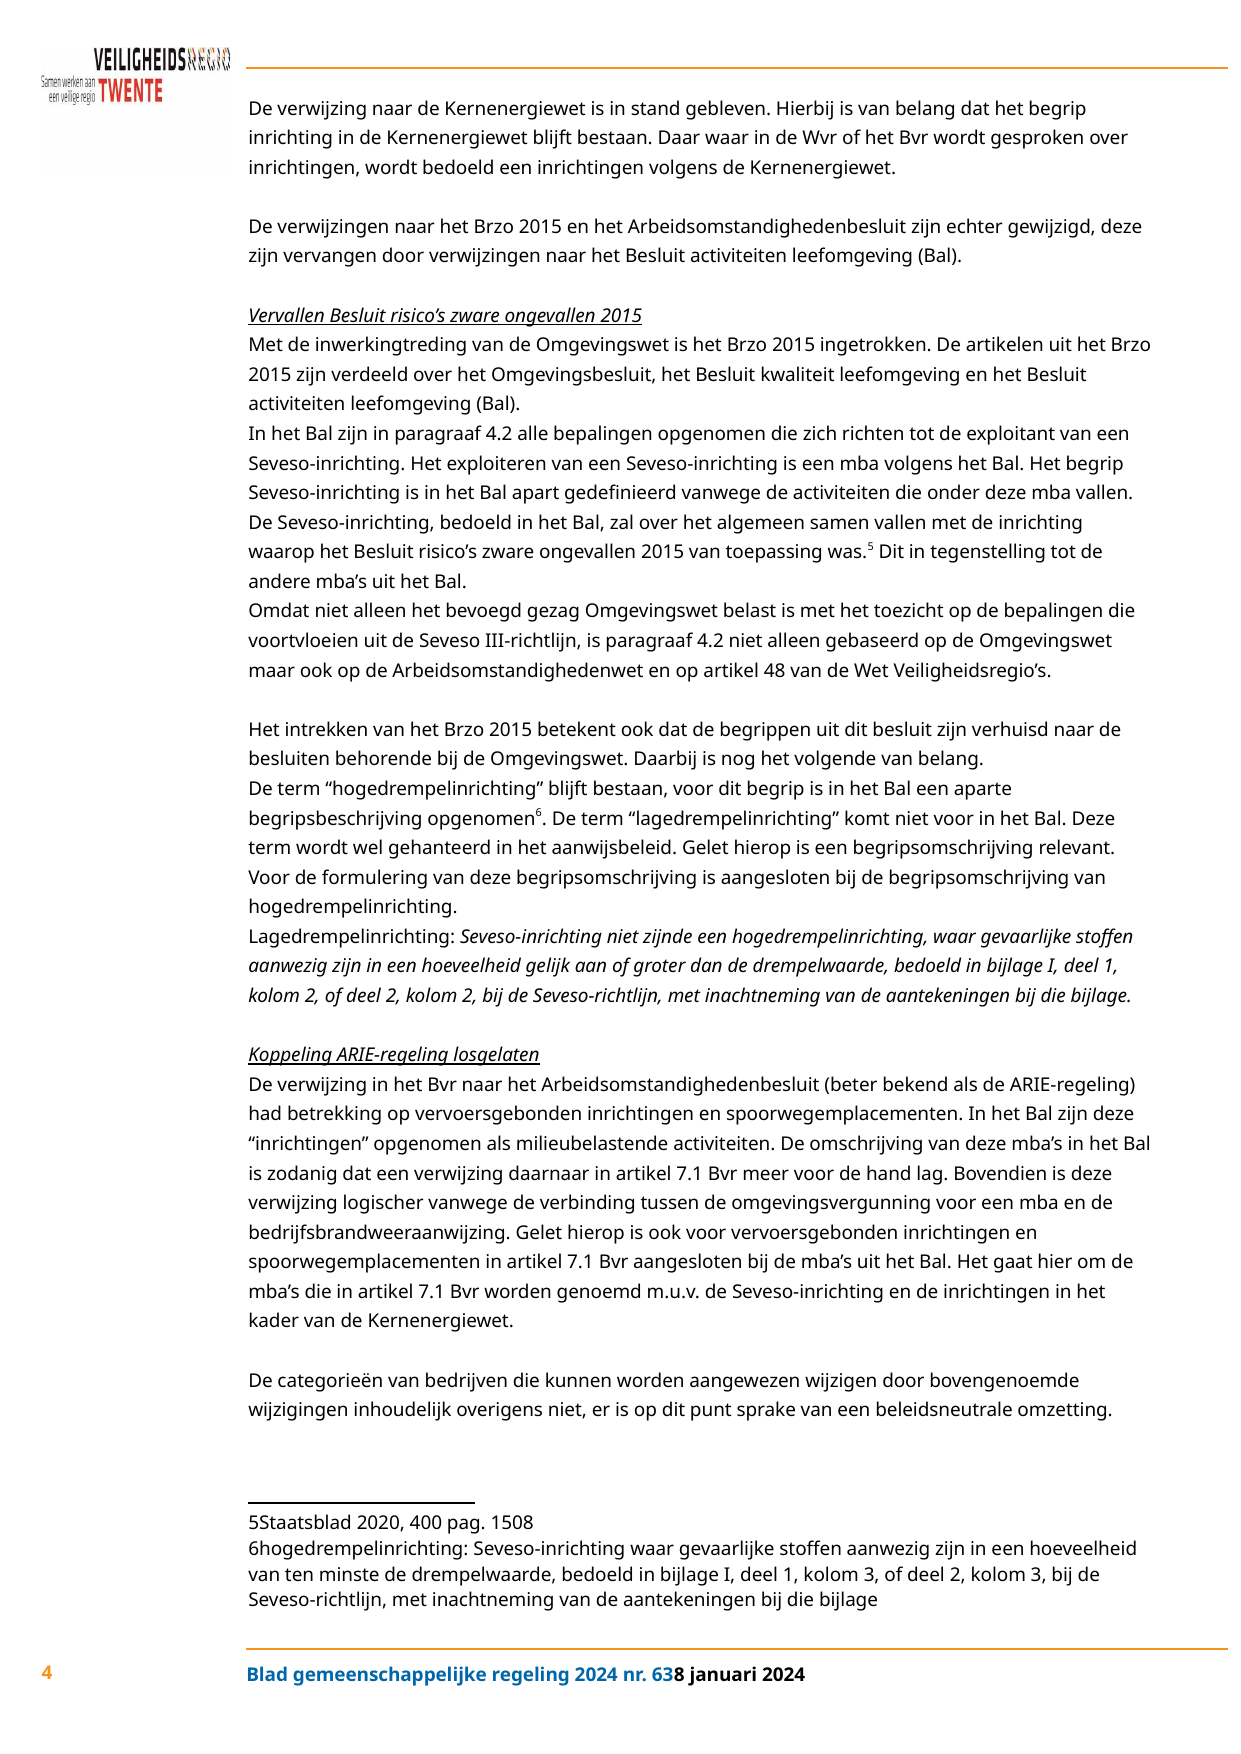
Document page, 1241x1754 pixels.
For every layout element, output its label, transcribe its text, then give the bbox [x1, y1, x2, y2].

text De term “hogedrempelinrichting” blijft bestaan, voor dit begrip is in het Bal een aparte begripsbeschrijving opgenomen. De term “lagedrempelinrichting” komt niet voor in het Bal. Deze term wordt wel gehanteerd in het aanwijsbeleid. Gelet hierop is een begripsomschrijving relevant. Voor de formulering van deze begripsomschrijving is aangesloten bij de begripsomschrijving van hogedrempelinrichting. [248, 775, 1152, 919]
text Staatsblad 2020, 400 pag. 1508 [248, 1509, 1152, 1535]
text De verwijzing naar de Kernenergiewet is in stand gebleven. Hierbij is van belang dat het begrip inrichting in de Kernenergiewet blijft bestaan. Daar waar in de Wvr of het Bvr wordt gesproken over inrichtingen, wordt bedoeld een inrichtingen volgens de Kernenergiewet. [248, 95, 1152, 180]
text Het intrekken van het Brzo 2015 betekent ook dat de begrippen uit dit besluit zijn verhuisd naar de besluiten behorende bij de Omgevingswet. Daarbij is nog het volgende van belang. [248, 716, 1152, 771]
text De categorieën van bedrijven die kunnen worden aangewezen wijzigen door bovengenoemde wijzigingen inhoudelijk overigens niet, er is op dit punt sprake van een beleidsneutrale omzetting. [248, 1367, 1152, 1422]
text Lagedrempelinrichting: Seveso-inrichting niet zijnde een hogedrempelinrichting, waar gevaarlijke stoffen aanwezig zijn in een hoeveelheid gelijk aan of groter dan de drempelwaarde, bedoeld in bijlage I, deel 1, kolom 2, of deel 2, kolom 2, bij de Seveso-richtlijn, met inachtneming van de aantekeningen bij die bijlage. [248, 923, 1152, 1008]
text In het Bal zijn in paragraaf 4.2 alle bepalingen opgenomen die zich richten tot de exploitant van een Seveso-inrichting. Het exploiteren van een Seveso-inrichting is een mba volgens het Bal. Het begrip Seveso-inrichting is in het Bal apart gedefinieerd vanwege de activiteiten die onder deze mba vallen. De Seveso-inrichting, bedoeld in het Bal, zal over het algemeen samen vallen met de inrichting waarop het Besluit risico’s zware ongevallen 2015 van toepassing was. Dit in tegenstelling tot de andere mba’s uit het Bal. [248, 420, 1152, 594]
picture [41, 47, 231, 172]
text Met de inwerkingtreding van de Omgevingswet is het Brzo 2015 ingetrokken. De artikelen uit het Brzo 2015 zijn verdeeld over het Omgevingsbesluit, het Besluit kwaliteit leefomgeving en het Besluit activiteiten leefomgeving (Bal). [248, 331, 1152, 416]
text Vervallen Besluit risico’s zware ongevallen 2015 [248, 302, 1152, 328]
text Omdat niet alleen het bevoegd gezag Omgevingswet belast is met het toezicht op de bepalingen die voortvloeien uit de Seveso III-richtlijn, is paragraaf 4.2 niet alleen gebaseerd op de Omgevingswet maar ook op de Arbeidsomstandighedenwet en op artikel 48 van de Wet Veiligheidsregio’s. [248, 598, 1152, 683]
text hogedrempelinrichting: Seveso-inrichting waar gevaarlijke stoffen aanwezig zijn in een hoeveelheid van ten minste de drempelwaarde, bedoeld in bijlage I, deel 1, kolom 3, of deel 2, kolom 3, bij de Seveso-richtlijn, met inachtneming van de aantekeningen bij die bijlage [248, 1535, 1152, 1612]
text De verwijzingen naar het Brzo 2015 en het Arbeidsomstandighedenbesluit zijn echter gewijzigd, deze zijn vervangen door verwijzingen naar het Besluit activiteiten leefomgeving (Bal). [248, 213, 1152, 268]
text Koppeling ARIE-regeling losgelaten [248, 1041, 1152, 1067]
text De verwijzing in het Bvr naar het Arbeidsomstandighedenbesluit (beter bekend als de ARIE-regeling) had betrekking op vervoersgebonden inrichtingen en spoorwegemplacementen. In het Bal zijn deze “inrichtingen” opgenomen als milieubelastende activiteiten. De omschrijving van deze mba’s in het Bal is zodanig dat een verwijzing daarnaar in artikel 7.1 Bvr meer voor de hand lag. Bovendien is deze verwijzing logischer vanwege de verbinding tussen de omgevingsvergunning voor een mba en de bedrijfsbrandweeraanwijzing. Gelet hierop is ook voor vervoersgebonden inrichtingen en spoorwegemplacementen in artikel 7.1 Bvr aangesloten bij de mba’s uit het Bal. Het gaat hier om de mba’s die in artikel 7.1 Bvr worden genoemd m.u.v. de Seveso-inrichting en de inrichtingen in het kader van de Kernenergiewet. [248, 1071, 1152, 1333]
